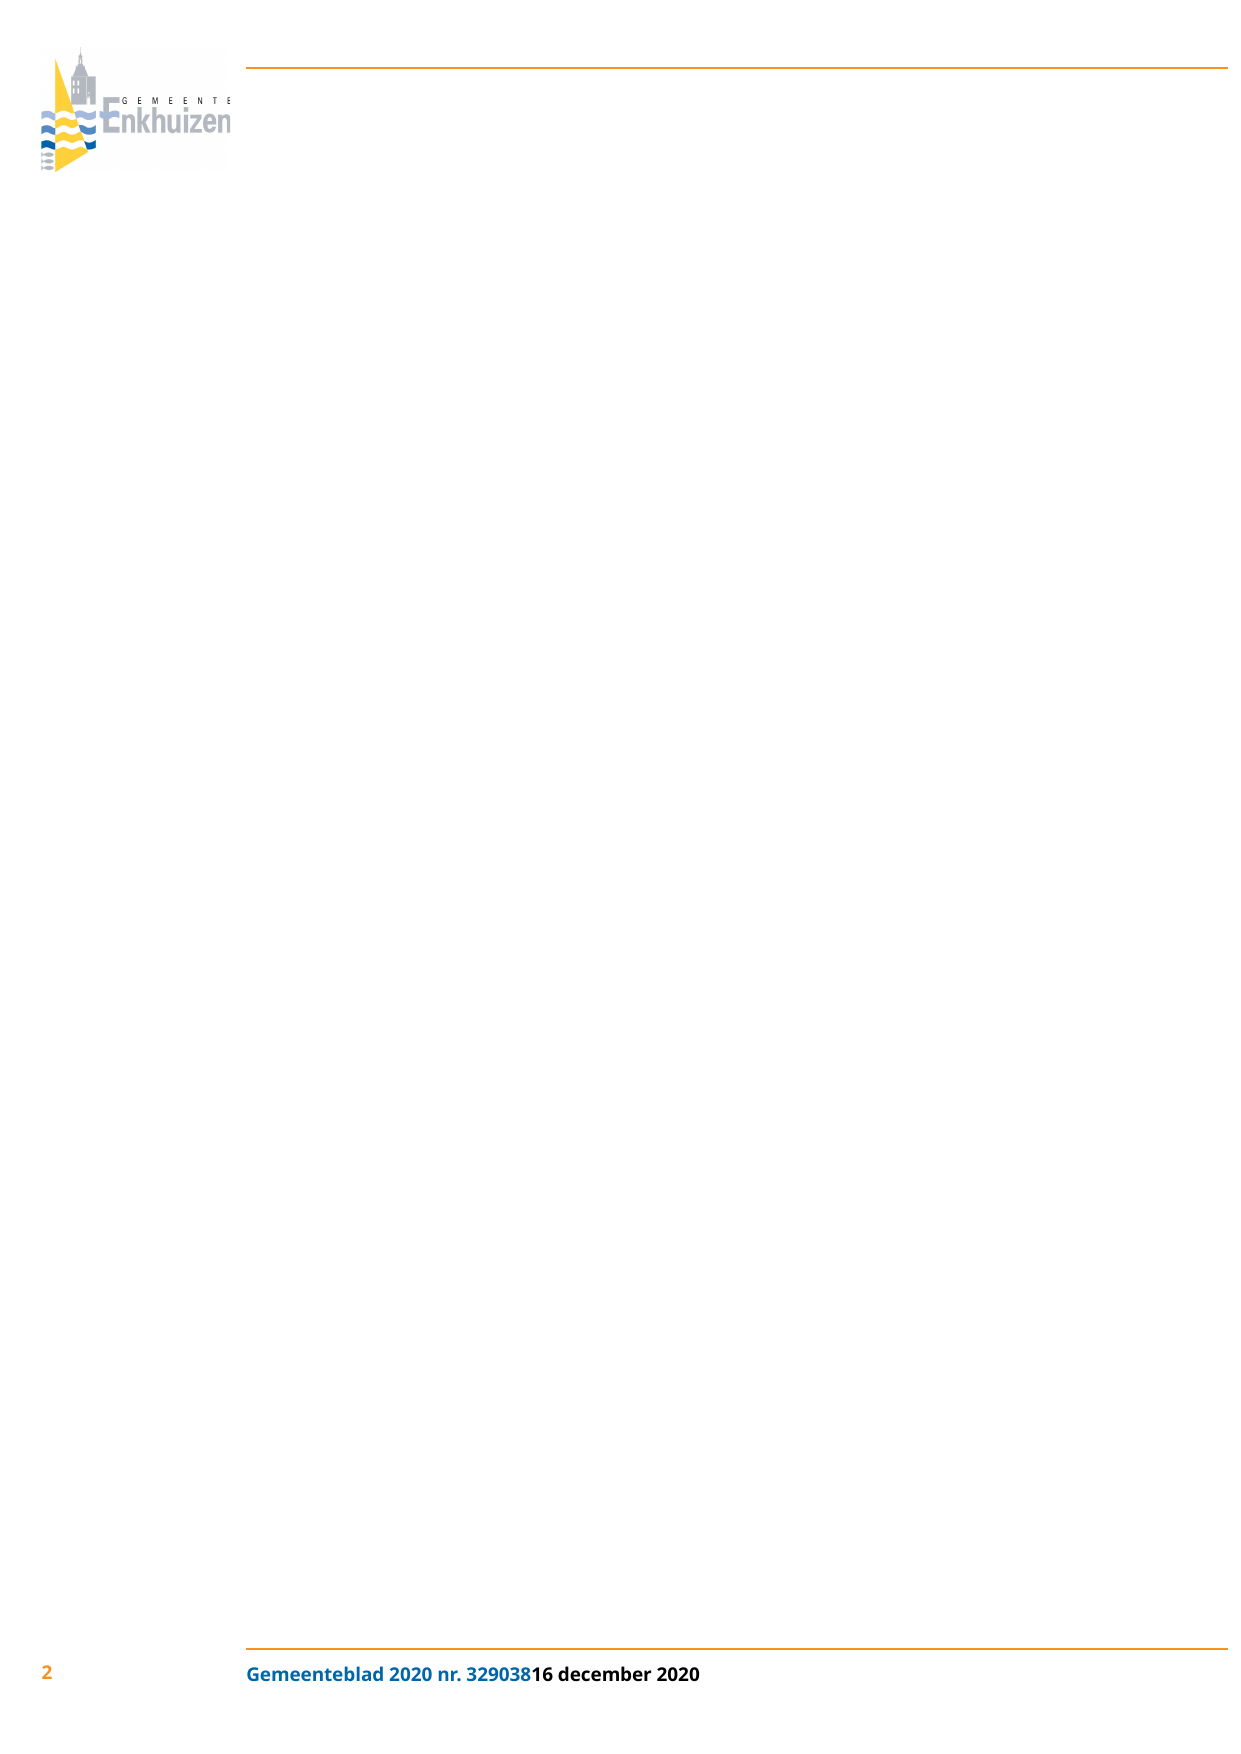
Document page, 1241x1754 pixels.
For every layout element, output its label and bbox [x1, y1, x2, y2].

picture [41, 47, 231, 172]
